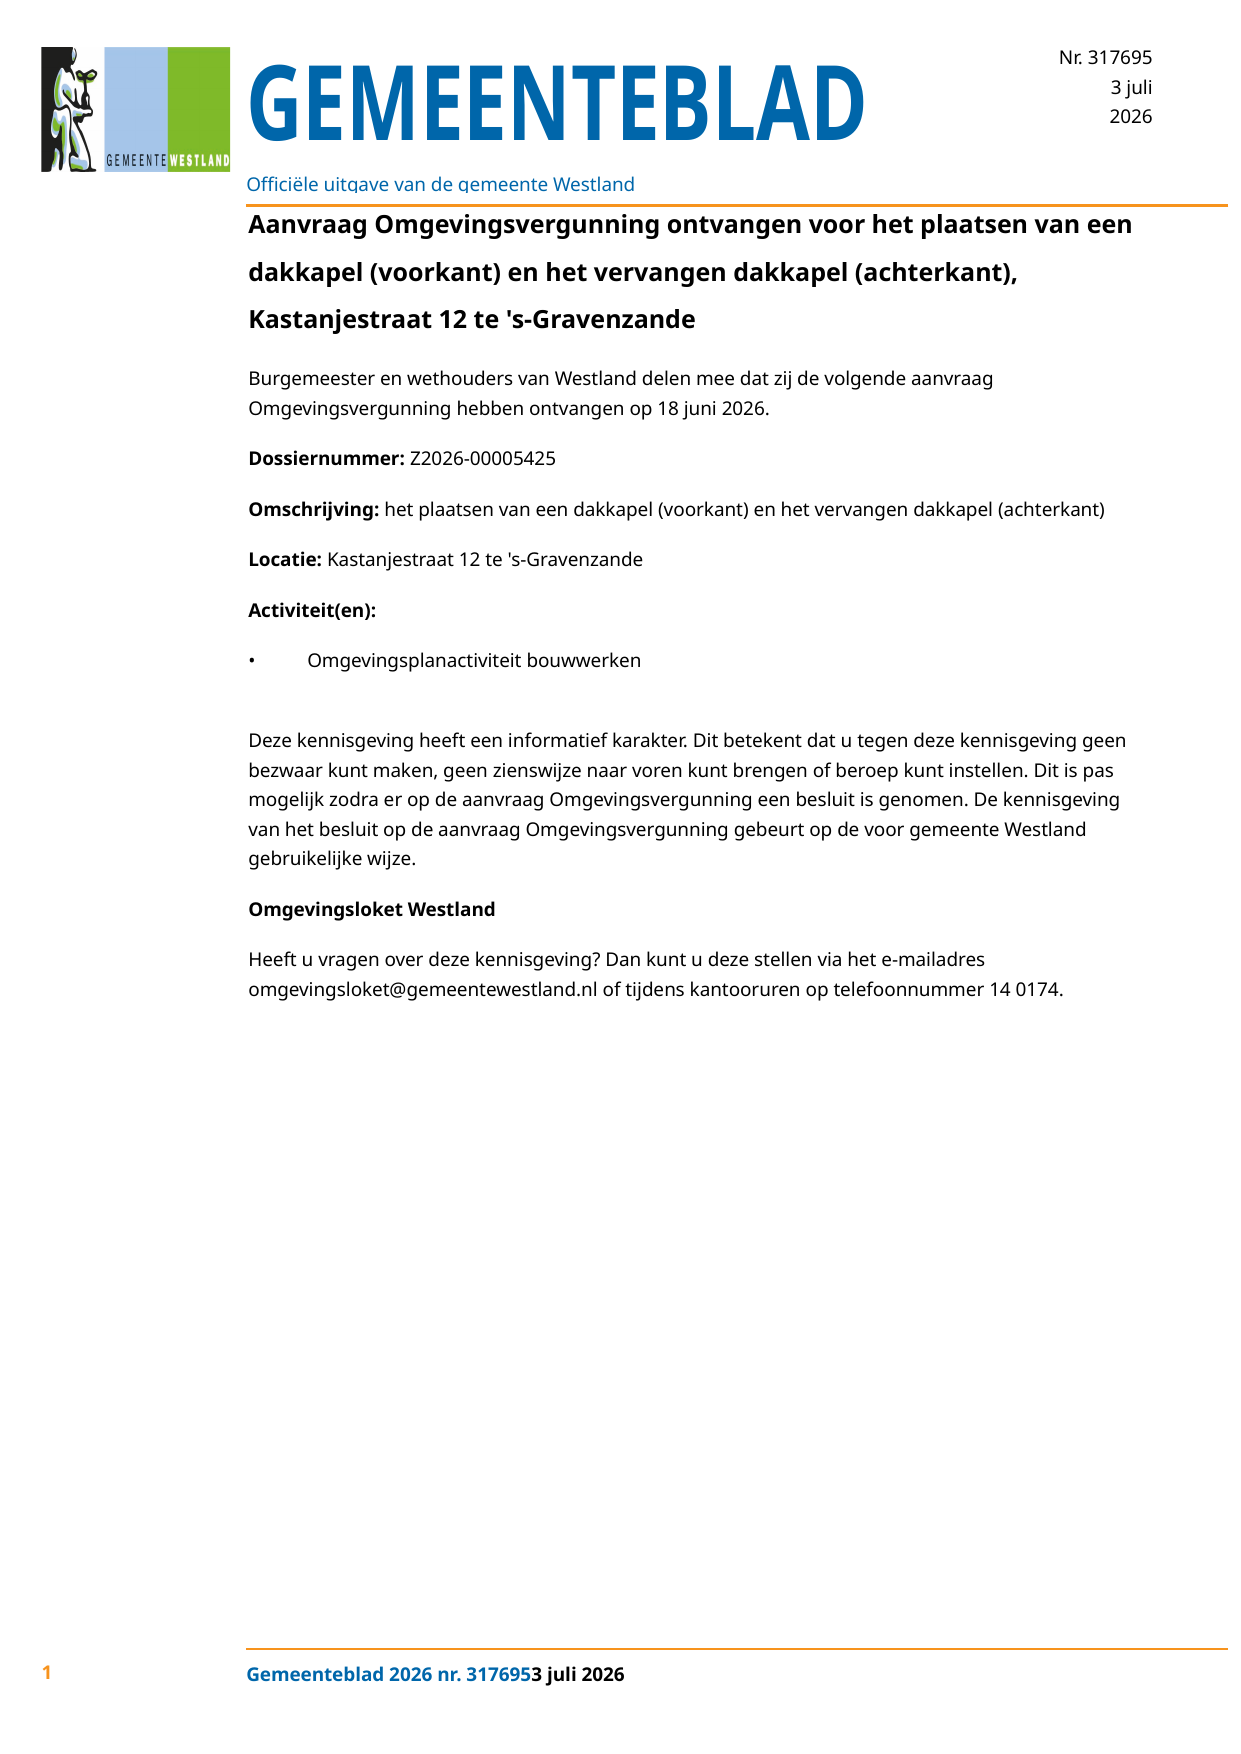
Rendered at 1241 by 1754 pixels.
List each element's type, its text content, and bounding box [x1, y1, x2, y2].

text Dossiernummer: Z2026-00005425 [248, 446, 1152, 471]
text Aanvraag Omgevingsvergunning ontvangen voor het plaatsen van een dakkapel (voorkant) en het vervangen dakkapel (achterkant), Kastanjestraat 12 te 's-Gravenzande [248, 207, 1152, 336]
text Deze kennisgeving heeft een informatief karakter. Dit betekent dat u tegen deze kennisgeving geen bezwaar kunt maken, geen zienswijze naar voren kunt brengen of beroep kunt instellen. Dit is pas mogelijk zodra er op de aanvraag Omgevingsvergunning een besluit is genomen. De kennisgeving van het besluit op de aanvraag Omgevingsvergunning gebeurt op de voor gemeente Westland gebruikelijke wijze. [248, 727, 1152, 871]
text Activiteit(en): [248, 597, 1152, 622]
text Burgemeester en wethouders van Westland delen mee dat zij de volgende aanvraag Omgevingsvergunning hebben ontvangen op 18 juni 2026. [248, 366, 1152, 421]
list Omgevingsplanactiviteit bouwwerken [248, 647, 1152, 673]
text Locatie: Kastanjestraat 12 te 's-Gravenzande [248, 546, 1152, 572]
text Heeft u vragen over deze kennisgeving? Dan kunt u deze stellen via het e-mailadres omgevingsloket@gemeentewestland.nl of tijdens kantooruren op telefoonnummer 14 0174. [248, 946, 1152, 1002]
picture [41, 47, 231, 172]
text Omschrijving: het plaatsen van een dakkapel (voorkant) en het vervangen dakkapel (achterkant) [248, 496, 1152, 522]
text Omgevingsloket Westland [248, 896, 1152, 922]
